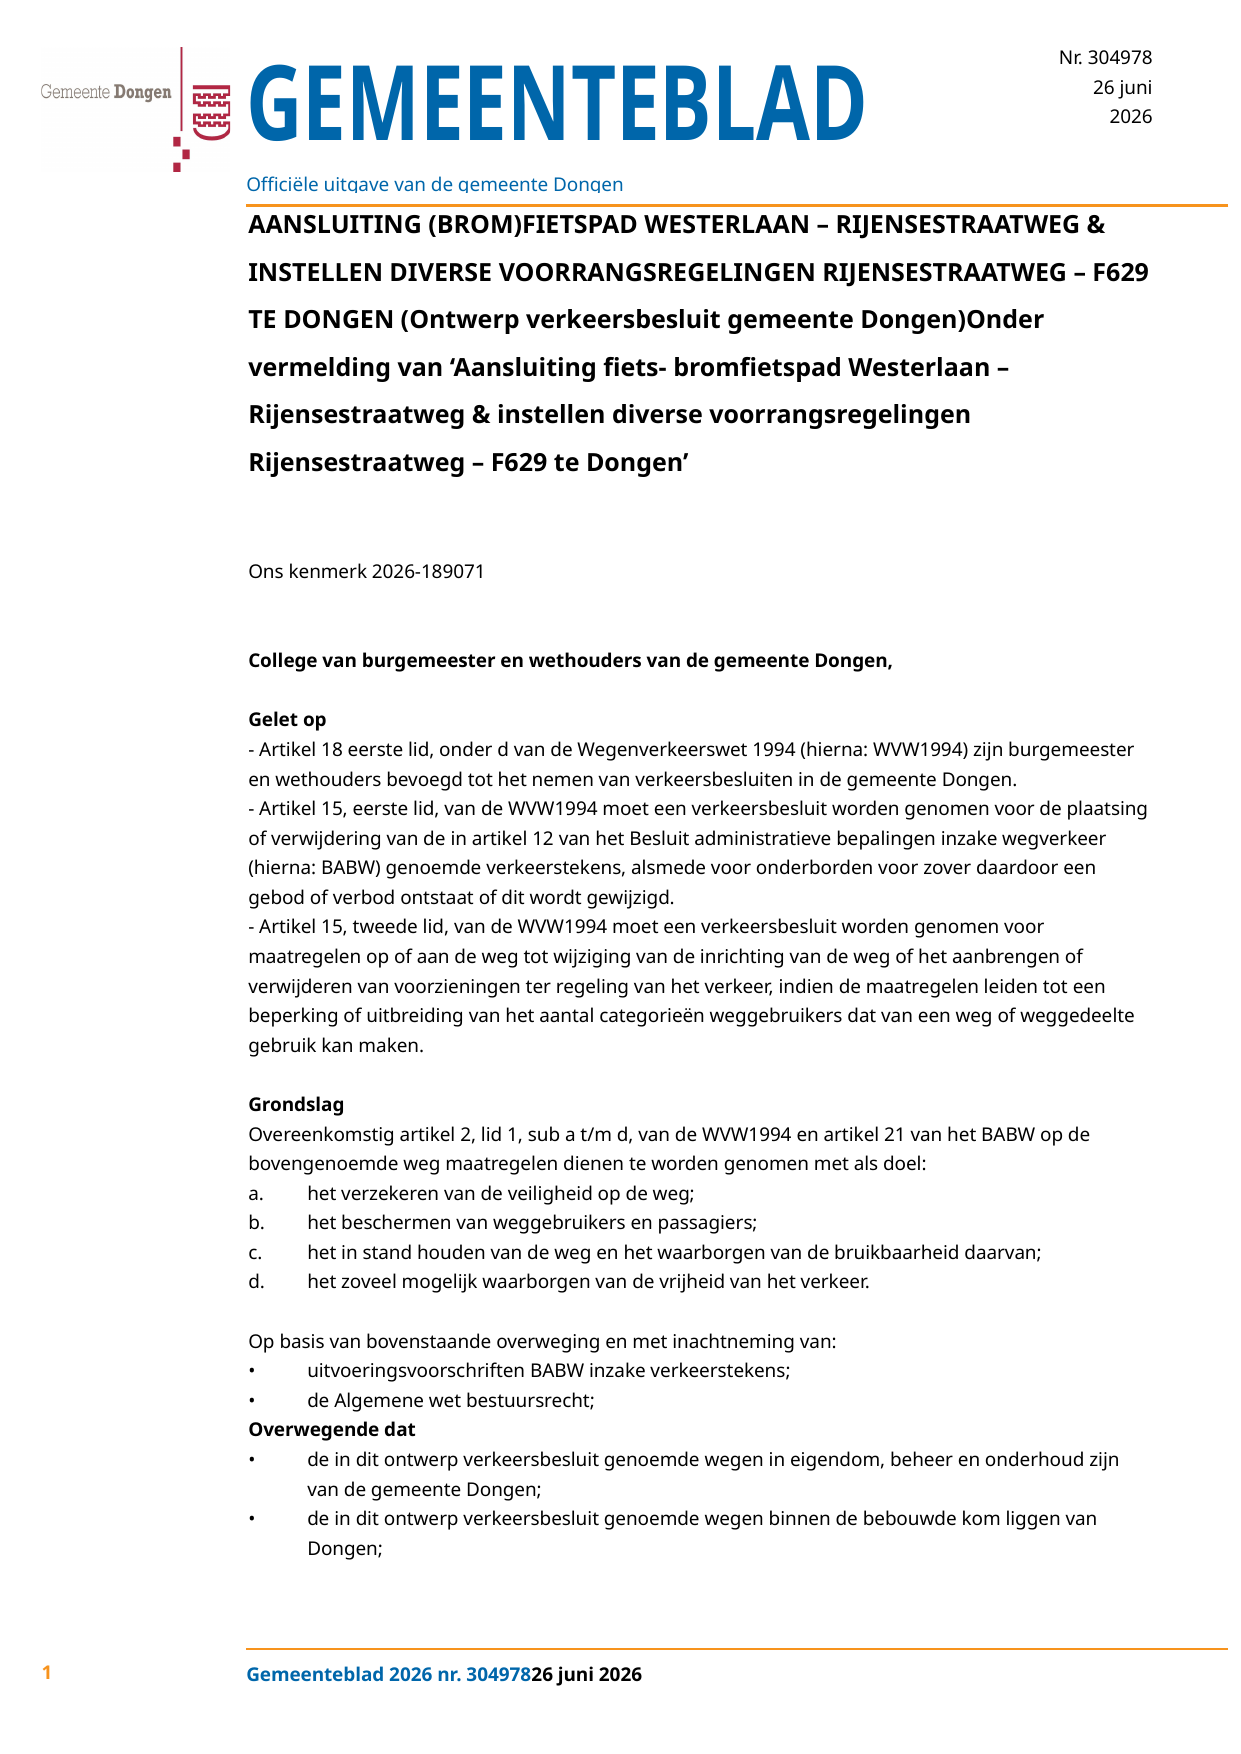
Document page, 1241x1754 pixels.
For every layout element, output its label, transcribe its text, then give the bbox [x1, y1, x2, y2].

list de in dit ontwerp verkeersbesluit genoemde wegen binnen de bebouwde kom liggen van Dongen; [248, 1505, 1152, 1561]
list de in dit ontwerp verkeersbesluit genoemde wegen in eigendom, beheer en onderhoud zijn van de gemeente Dongen; [248, 1446, 1152, 1501]
picture [41, 47, 231, 172]
text Overwegende dat [248, 1417, 1152, 1442]
list de Algemene wet bestuursrecht; [248, 1387, 1152, 1413]
text Op basis van bovenstaande overweging en met inachtneming van: [248, 1328, 1152, 1353]
text - Artikel 15, eerste lid, van de WVW1994 moet een verkeersbesluit worden genomen voor de plaatsing of verwijdering van de in artikel 12 van het Besluit administratieve bepalingen inzake wegverkeer (hierna: BABW) genoemde verkeerstekens, alsmede voor onderborden voor zover daardoor een gebod of verbod ontstaat of dit wordt gewijzigd. [248, 795, 1152, 910]
text - Artikel 18 eerste lid, onder d van de Wegenverkeerswet 1994 (hierna: WVW1994) zijn burgemeester en wethouders bevoegd tot het nemen van verkeersbesluiten in de gemeente Dongen. [248, 736, 1152, 791]
list het beschermen van weggebruikers en passagiers; [248, 1209, 1152, 1235]
list het zoveel mogelijk waarborgen van de vrijheid van het verkeer. [248, 1269, 1152, 1294]
text College van burgemeester en wethouders van de gemeente Dongen, [248, 647, 1152, 673]
text Overeenkomstig artikel 2, lid 1, sub a t/m d, van de WVW1994 en artikel 21 van het BABW op de bovengenoemde weg maatregelen dienen te worden genomen met als doel: [248, 1121, 1152, 1176]
list het in stand houden van de weg en het waarborgen van de bruikbaarheid daarvan; [248, 1239, 1152, 1265]
text - Artikel 15, tweede lid, van de WVW1994 moet een verkeersbesluit worden genomen voor maatregelen op of aan de weg tot wijziging van de inrichting van de weg of het aanbrengen of verwijderen van voorzieningen ter regeling van het verkeer, indien de maatregelen leiden tot een beperking of uitbreiding van het aantal categorieën weggebruikers dat van een weg of weggedeelte gebruik kan maken. [248, 914, 1152, 1058]
text Ons kenmerk 2026-189071 [248, 559, 1152, 584]
list het verzekeren van de veiligheid op de weg; [248, 1180, 1152, 1206]
text Grondslag [248, 1091, 1152, 1117]
text Gelet op [248, 707, 1152, 732]
text AANSLUITING (BROM)FIETSPAD WESTERLAAN – RIJENSESTRAATWEG & INSTELLEN DIVERSE VOORRANGSREGELINGEN RIJENSESTRAATWEG – F629 TE DONGEN (Ontwerp verkeersbesluit gemeente Dongen)Onder vermelding van ‘Aansluiting fiets- bromfietspad Westerlaan – Rijensestraatweg & instellen diverse voorrangsregelingen Rijensestraatweg – F629 te Dongen’ [248, 207, 1152, 479]
list uitvoeringsvoorschriften BABW inzake verkeerstekens; [248, 1357, 1152, 1383]
